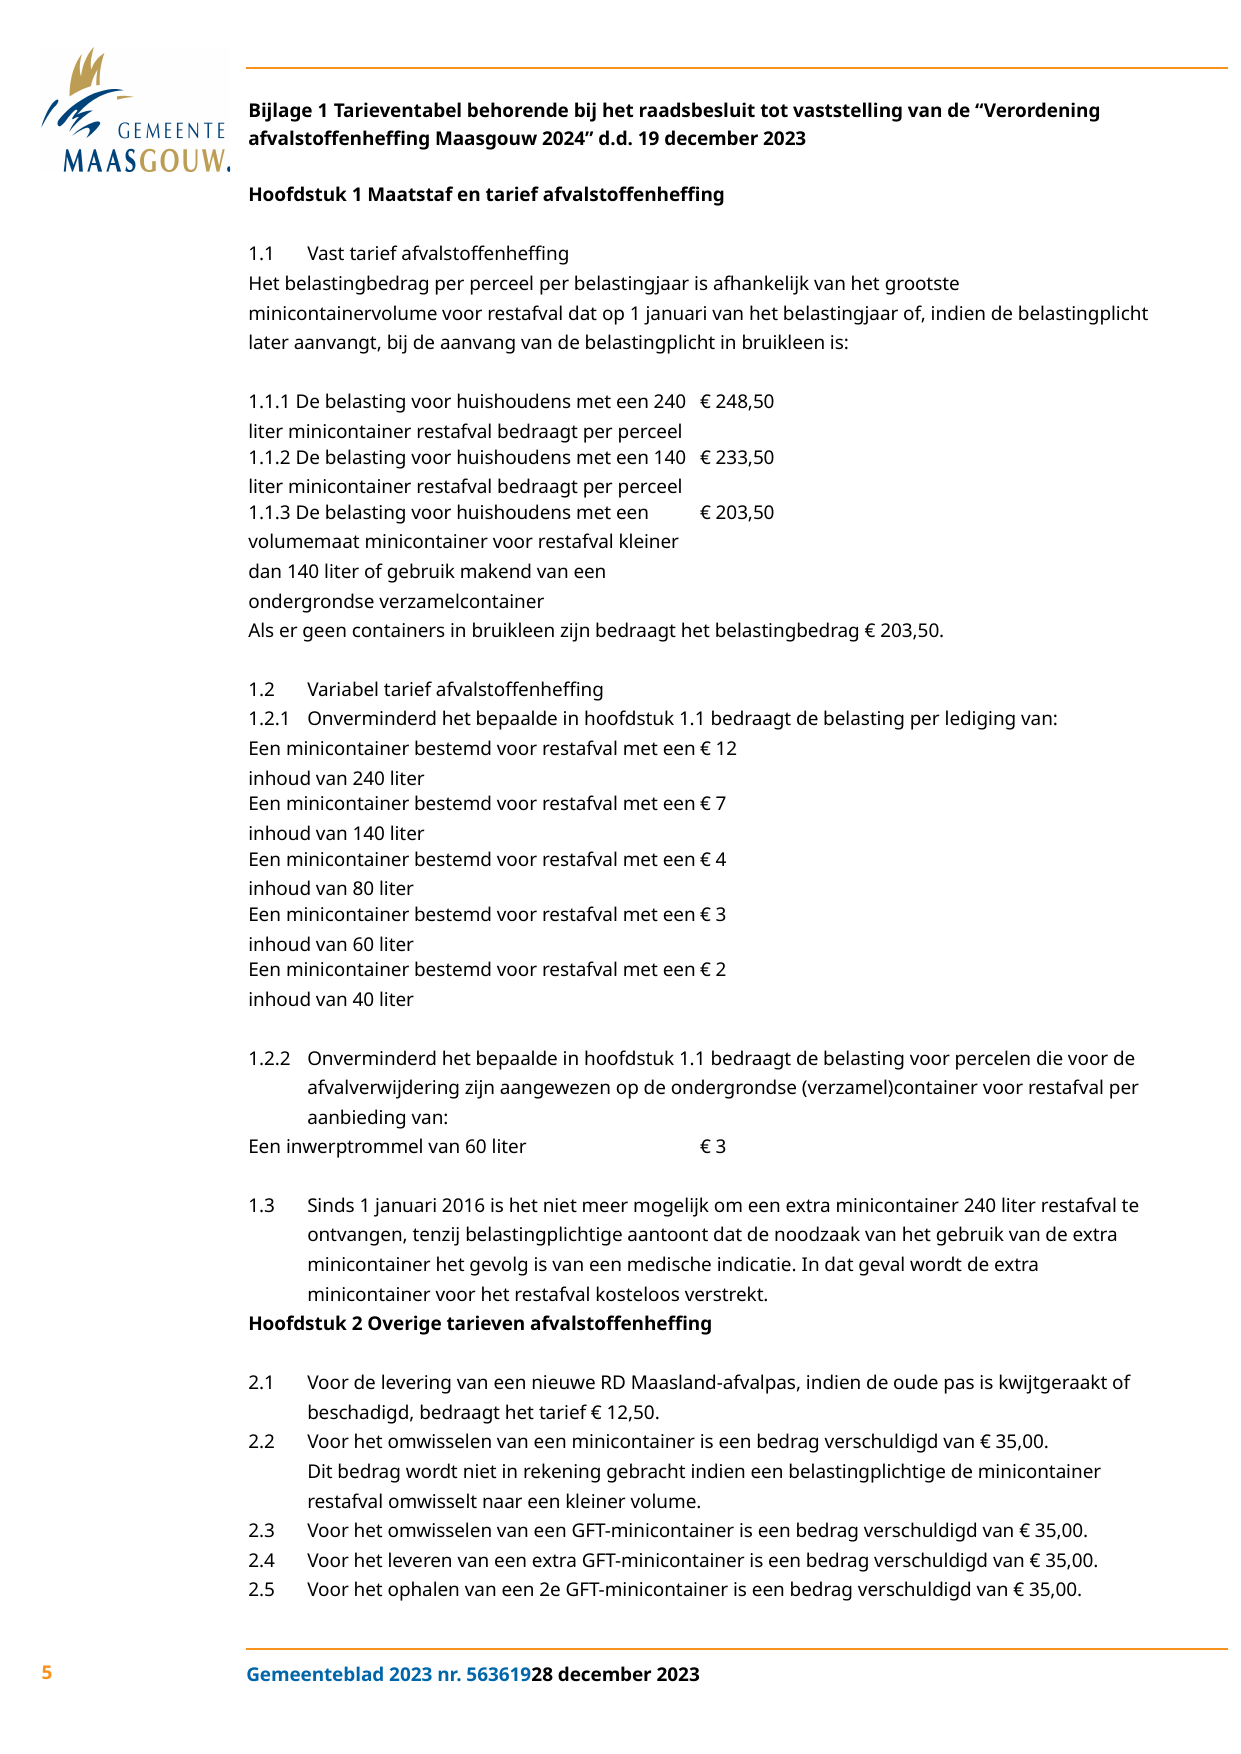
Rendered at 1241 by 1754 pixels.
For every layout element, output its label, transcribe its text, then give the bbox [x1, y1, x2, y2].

table_cell Een minicontainer bestemd voor restafval met een inhoud van 60 liter [248, 901, 700, 957]
picture [41, 47, 231, 172]
table_cell Een minicontainer bestemd voor restafval met een inhoud van 140 liter [248, 791, 700, 846]
text Hoofdstuk 2 Overige tarieven afvalstoffenheffing [248, 1310, 1152, 1336]
table_cell Een minicontainer bestemd voor restafval met een inhoud van 40 liter [248, 957, 700, 1012]
list Onverminderd het bepaalde in hoofdstuk 1.1 bedraagt de belasting voor percelen die voor de afvalverwijdering zijn aangewezen op de ondergrondse (verzamel)container voor restafval per aanbieding van: [248, 1045, 1152, 1129]
table_cell 1.1.2 De belasting voor huishoudens met een 140 liter minicontainer restafval bedraagt per perceel [248, 444, 700, 499]
table_header € 12 [700, 735, 1152, 791]
list Vast tarief afvalstoffenheffing [248, 241, 1152, 266]
table_cell € 203,50 [700, 499, 1152, 614]
table_cell Een minicontainer bestemd voor restafval met een inhoud van 80 liter [248, 846, 700, 901]
list Voor het omwisselen van een minicontainer is een bedrag verschuldigd van € 35,00. [248, 1429, 1152, 1454]
table_cell € 233,50 [700, 444, 1152, 499]
table_header 1.1.1 De belasting voor huishoudens met een 240 liter minicontainer restafval bedraagt per perceel [248, 389, 700, 444]
list Sinds 1 januari 2016 is het niet meer mogelijk om een extra minicontainer 240 liter restafval te ontvangen, tenzij belastingplichtige aantoont dat de noodzaak van het gebruik van de extra minicontainer het gevolg is van een medische indicatie. In dat geval wordt de extra minicontainer voor het restafval kosteloos verstrekt. [248, 1192, 1152, 1307]
text Hoofdstuk 1 Maatstaf en tarief afvalstoffenheffing [248, 181, 1152, 207]
table_header € 3 [700, 1134, 1152, 1159]
list Voor het leveren van een extra GFT-minicontainer is een bedrag verschuldigd van € 35,00. [248, 1547, 1152, 1573]
text Bijlage 1 Tarieventabel behorende bij het raadsbesluit tot vaststelling van de “Verordening afvalstoffenheffing Maasgouw 2024” d.d. 19 december 2023 [248, 95, 1152, 152]
list Voor het ophalen van een 2e GFT-minicontainer is een bedrag verschuldigd van € 35,00. [248, 1577, 1152, 1602]
list Variabel tarief afvalstoffenheffing [248, 676, 1152, 702]
table_cell 1.1.3 De belasting voor huishoudens met een volumemaat minicontainer voor restafval kleiner dan 140 liter of gebruik makend van een ondergrondse verzamelcontainer [248, 499, 700, 614]
table_header Een inwerptrommel van 60 liter [248, 1134, 700, 1159]
list Voor de levering van een nieuwe RD Maasland-afvalpas, indien de oude pas is kwijtgeraakt of beschadigd, bedraagt het tarief € 12,50. [248, 1369, 1152, 1425]
list Onverminderd het bepaalde in hoofdstuk 1.1 bedraagt de belasting per lediging van: [248, 706, 1152, 731]
table_cell € 4 [700, 846, 1152, 901]
table_cell € 2 [700, 957, 1152, 1012]
text Als er geen containers in bruikleen zijn bedraagt het belastingbedrag € 203,50. [248, 617, 1152, 643]
table_cell € 7 [700, 791, 1152, 846]
table_cell € 3 [700, 901, 1152, 957]
text Het belastingbedrag per perceel per belastingjaar is afhankelijk van het grootste minicontainervolume voor restafval dat op 1 januari van het belastingjaar of, indien de belastingplicht later aanvangt, bij de aanvang van de belastingplicht in bruikleen is: [248, 270, 1152, 355]
table_header € 248,50 [700, 389, 1152, 444]
table_header Een minicontainer bestemd voor restafval met een inhoud van 240 liter [248, 735, 700, 791]
list Dit bedrag wordt niet in rekening gebracht indien een belastingplichtige de minicontainer restafval omwisselt naar een kleiner volume. [248, 1458, 1152, 1514]
list Voor het omwisselen van een GFT-minicontainer is een bedrag verschuldigd van € 35,00. [248, 1517, 1152, 1543]
